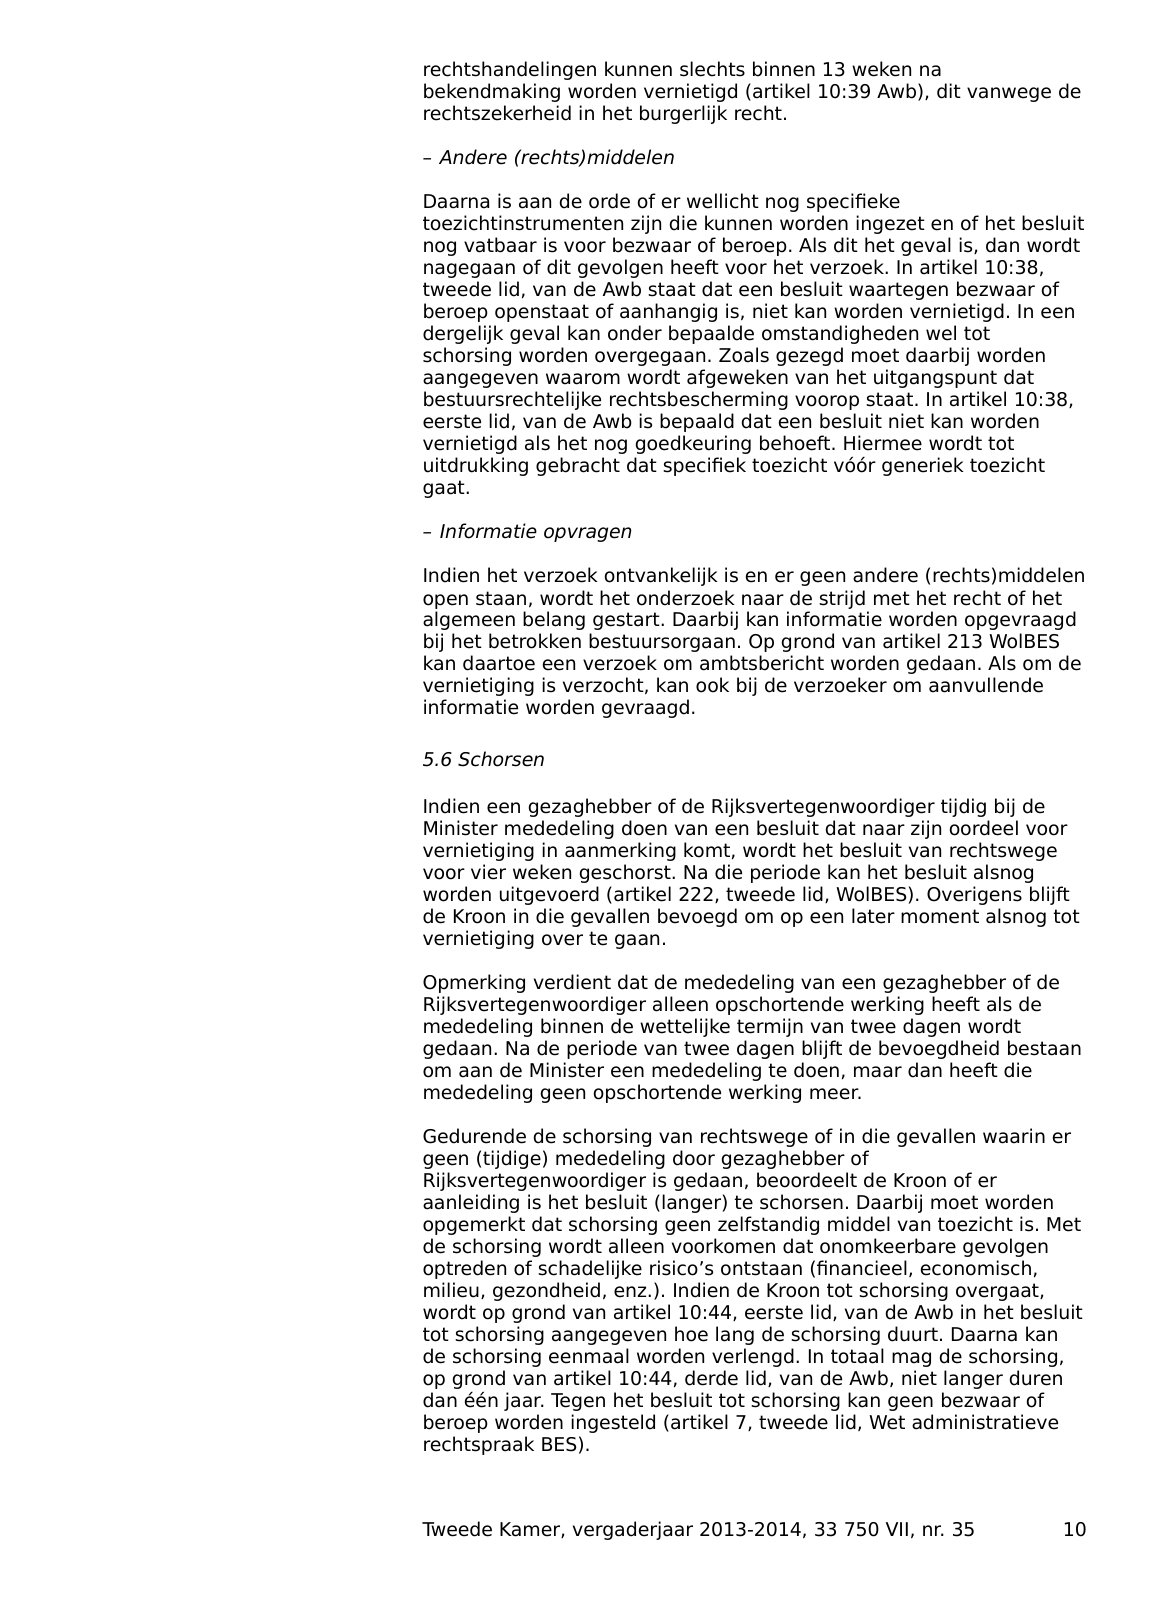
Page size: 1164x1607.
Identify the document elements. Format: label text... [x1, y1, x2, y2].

text rechtshandelingen kunnen slechts binnen 13 weken na bekendmaking worden vernietigd (artikel 10:39 Awb), dit vanwege de rechtszekerheid in het burgerlijk recht. [422, 59, 1087, 125]
subtitle 5.6 Schorsen [422, 749, 1087, 771]
text Daarna is aan de orde of er wellicht nog specifieke toezichtinstrumenten zijn die kunnen worden ingezet en of het besluit nog vatbaar is voor bezwaar of beroep. Als dit het geval is, dan wordt nagegaan of dit gevolgen heeft voor het verzoek. In artikel 10:38, tweede lid, van de Awb staat dat een besluit waartegen bezwaar of beroep openstaat of aanhangig is, niet kan worden vernietigd. In een dergelijk geval kan onder bepaalde omstandigheden wel tot schorsing worden overgegaan. Zoals gezegd moet daarbij worden aangegeven waarom wordt afgeweken van het uitgangspunt dat bestuursrechtelijke rechtsbescherming voorop staat. In artikel 10:38, eerste lid, van de Awb is bepaald dat een besluit niet kan worden vernietigd als het nog goedkeuring behoeft. Hiermee wordt tot uitdrukking gebracht dat specifiek toezicht vóór generiek toezicht gaat. [422, 191, 1087, 499]
text Opmerking verdient dat de mededeling van een gezaghebber of de Rijksvertegenwoordiger alleen opschortende werking heeft als de mededeling binnen de wettelijke termijn van twee dagen wordt gedaan. Na de periode van twee dagen blijft de bevoegdheid bestaan om aan de Minister een mededeling te doen, maar dan heeft die mededeling geen opschortende werking meer. [422, 972, 1087, 1104]
subtitle – Andere (rechts)middelen [422, 147, 1087, 169]
text Gedurende de schorsing van rechtswege of in die gevallen waarin er geen (tijdige) mededeling door gezaghebber of Rijksvertegenwoordiger is gedaan, beoordeelt de Kroon of er aanleiding is het besluit (langer) te schorsen. Daarbij moet worden opgemerkt dat schorsing geen zelfstandig middel van toezicht is. Met de schorsing wordt alleen voorkomen dat onomkeerbare gevolgen optreden of schadelijke risico’s ontstaan (financieel, economisch, milieu, gezondheid, enz.). Indien de Kroon tot schorsing overgaat, wordt op grond van artikel 10:44, eerste lid, van de Awb in het besluit tot schorsing aangegeven hoe lang de schorsing duurt. Daarna kan de schorsing eenmaal worden verlengd. In totaal mag de schorsing, op grond van artikel 10:44, derde lid, van de Awb, niet langer duren dan één jaar. Tegen het besluit tot schorsing kan geen bezwaar of beroep worden ingesteld (artikel 7, tweede lid, Wet administratieve rechtspraak BES). [422, 1126, 1087, 1456]
subtitle – Informatie opvragen [422, 521, 1087, 543]
text Indien het verzoek ontvankelijk is en er geen andere (rechts)middelen open staan, wordt het onderzoek naar de strijd met het recht of het algemeen belang gestart. Daarbij kan informatie worden opgevraagd bij het betrokken bestuursorgaan. Op grond van artikel 213 WolBES kan daartoe een verzoek om ambtsbericht worden gedaan. Als om de vernietiging is verzocht, kan ook bij de verzoeker om aanvullende informatie worden gevraagd. [422, 565, 1087, 719]
text Indien een gezaghebber of de Rijksvertegenwoordiger tijdig bij de Minister mededeling doen van een besluit dat naar zijn oordeel voor vernietiging in aanmerking komt, wordt het besluit van rechtswege voor vier weken geschorst. Na die periode kan het besluit alsnog worden uitgevoerd (artikel 222, tweede lid, WolBES). Overigens blijft de Kroon in die gevallen bevoegd om op een later moment alsnog tot vernietiging over te gaan. [422, 796, 1087, 950]
